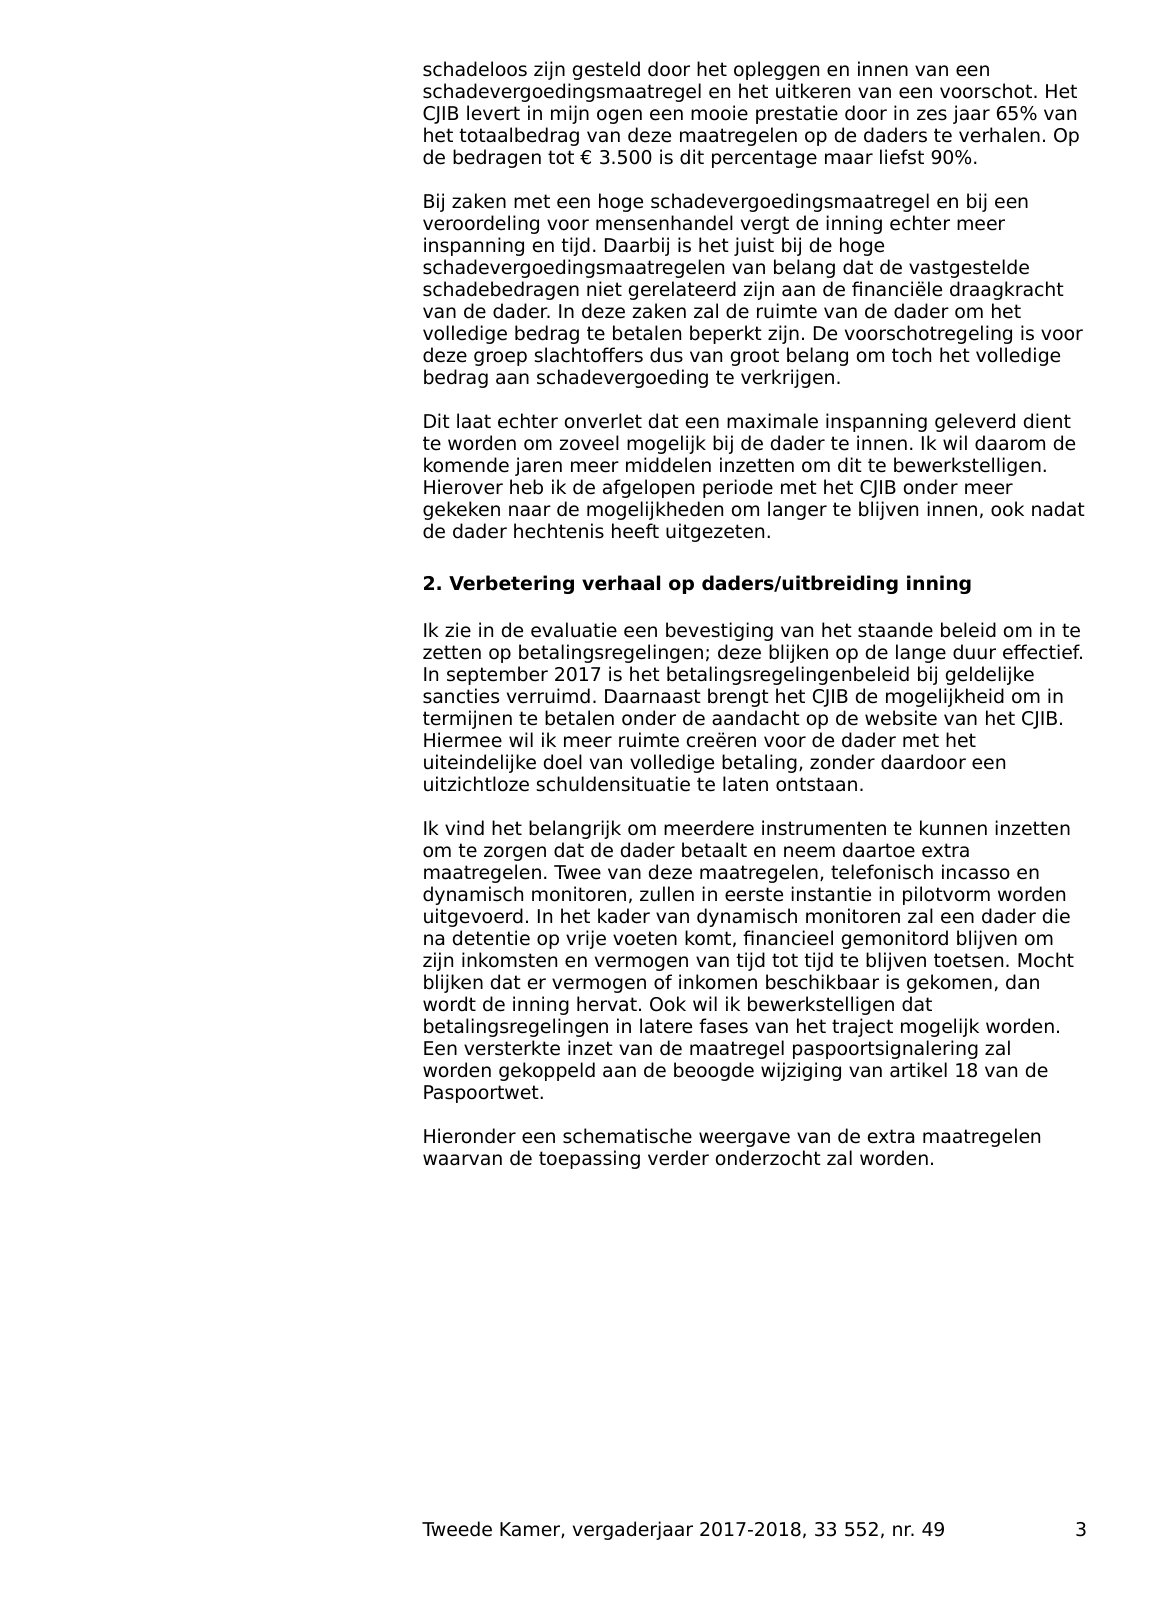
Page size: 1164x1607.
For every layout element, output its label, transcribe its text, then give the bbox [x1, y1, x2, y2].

text Dit laat echter onverlet dat een maximale inspanning geleverd dient te worden om zoveel mogelijk bij de dader te innen. Ik wil daarom de komende jaren meer middelen inzetten om dit te bewerkstelligen. Hierover heb ik de afgelopen periode met het CJIB onder meer gekeken naar de mogelijkheden om langer te blijven innen, ook nadat de dader hechtenis heeft uitgezeten. [422, 411, 1087, 543]
text Bij zaken met een hoge schadevergoedingsmaatregel en bij een veroordeling voor mensenhandel vergt de inning echter meer inspanning en tijd. Daarbij is het juist bij de hoge schadevergoedingsmaatregelen van belang dat de vastgestelde schadebedragen niet gerelateerd zijn aan de financiële draagkracht van de dader. In deze zaken zal de ruimte van de dader om het volledige bedrag te betalen beperkt zijn. De voorschotregeling is voor deze groep slachtoffers dus van groot belang om toch het volledige bedrag aan schadevergoeding te verkrijgen. [422, 191, 1087, 389]
text Hieronder een schematische weergave van de extra maatregelen waarvan de toepassing verder onderzocht zal worden. [422, 1126, 1087, 1170]
text schadeloos zijn gesteld door het opleggen en innen van een schadevergoedingsmaatregel en het uitkeren van een voorschot. Het CJIB levert in mijn ogen een mooie prestatie door in zes jaar 65% van het totaalbedrag van deze maatregelen op de daders te verhalen. Op de bedragen tot € 3.500 is dit percentage maar liefst 90%. [422, 59, 1087, 169]
subtitle 2. Verbetering verhaal op daders/uitbreiding inning [422, 573, 1087, 595]
text Ik vind het belangrijk om meerdere instrumenten te kunnen inzetten om te zorgen dat de dader betaalt en neem daartoe extra maatregelen. Twee van deze maatregelen, telefonisch incasso en dynamisch monitoren, zullen in eerste instantie in pilotvorm worden uitgevoerd. In het kader van dynamisch monitoren zal een dader die na detentie op vrije voeten komt, financieel gemonitord blijven om zijn inkomsten en vermogen van tijd tot tijd te blijven toetsen. Mocht blijken dat er vermogen of inkomen beschikbaar is gekomen, dan wordt de inning hervat. Ook wil ik bewerkstelligen dat betalingsregelingen in latere fases van het traject mogelijk worden. Een versterkte inzet van de maatregel paspoortsignalering zal worden gekoppeld aan de beoogde wijziging van artikel 18 van de Paspoortwet. [422, 818, 1087, 1104]
text Ik zie in de evaluatie een bevestiging van het staande beleid om in te zetten op betalingsregelingen; deze blijken op de lange duur effectief. In september 2017 is het betalingsregelingenbeleid bij geldelijke sancties verruimd. Daarnaast brengt het CJIB de mogelijkheid om in termijnen te betalen onder de aandacht op de website van het CJIB. Hiermee wil ik meer ruimte creëren voor de dader met het uiteindelijke doel van volledige betaling, zonder daardoor een uitzichtloze schuldensituatie te laten ontstaan. [422, 620, 1087, 796]
